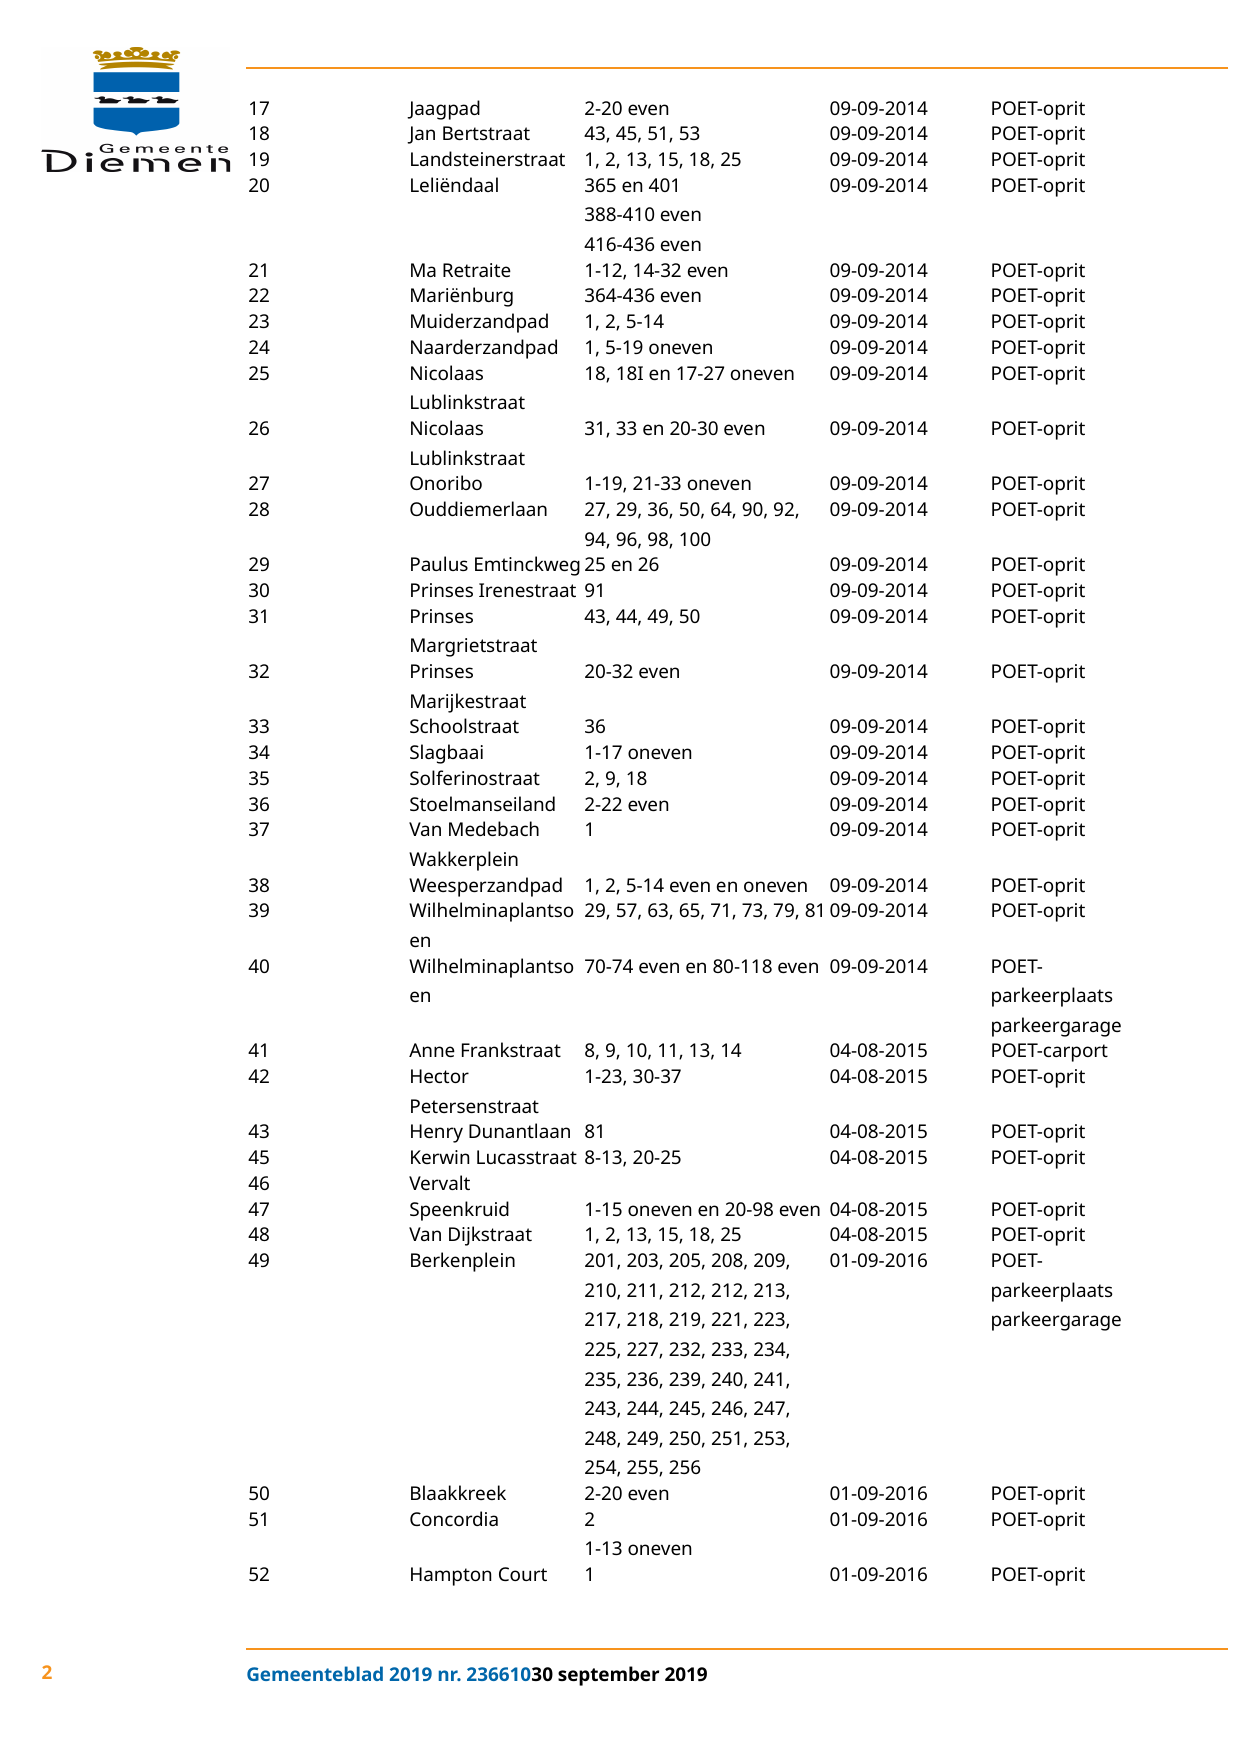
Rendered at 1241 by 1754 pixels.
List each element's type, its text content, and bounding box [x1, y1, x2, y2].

table_cell POET-oprit [990, 898, 1152, 953]
table_cell POET-oprit [990, 146, 1152, 172]
table_cell Naarderzandpad [409, 334, 584, 360]
table_cell 09-09-2014 [829, 470, 990, 496]
table_cell 8-13, 20-25 [584, 1145, 829, 1170]
table_cell Muiderzandpad [409, 308, 584, 334]
table_cell 23 [248, 308, 409, 334]
table_cell Mariënburg [409, 283, 584, 308]
table_cell 201, 203, 205, 208, 209, 210, 211, 212, 212, 213, 217, 218, 219, 221, 223, 225, 227, 232, 233, 234, 235, 236, 239, 240, 241, 243, 244, 245, 246, 247, 248, 249, 250, 251, 253, 254, 255, 256 [584, 1248, 829, 1480]
table_cell 2-22 even [584, 791, 829, 816]
table_cell 04-08-2015 [829, 1119, 990, 1144]
table_cell POET-oprit [990, 791, 1152, 816]
table_cell 09-09-2014 [829, 95, 990, 121]
table_cell 09-09-2014 [829, 603, 990, 658]
table_cell 27, 29, 36, 50, 64, 90, 92, 94, 96, 98, 100 [584, 496, 829, 551]
table_cell POET-oprit [990, 360, 1152, 415]
picture [41, 47, 231, 172]
table_cell 09-09-2014 [829, 658, 990, 713]
table_cell [584, 1170, 829, 1196]
table_cell 09-09-2014 [829, 714, 990, 739]
table_cell 09-09-2014 [829, 791, 990, 816]
table_cell 70-74 even en 80-118 even [584, 953, 829, 1038]
table_cell Leliëndaal [409, 172, 584, 257]
table_cell 27 [248, 470, 409, 496]
table_cell 09-09-2014 [829, 360, 990, 415]
table_cell 01-09-2016 [829, 1561, 990, 1587]
table_cell 09-09-2014 [829, 415, 990, 470]
table_cell POET-oprit [990, 1119, 1152, 1144]
table_cell 25 en 26 [584, 551, 829, 577]
table_cell 09-09-2014 [829, 172, 990, 257]
table_cell POET-oprit [990, 95, 1152, 121]
table_cell 09-09-2014 [829, 739, 990, 765]
table_cell Onoribo [409, 470, 584, 496]
table_cell POET-oprit [990, 334, 1152, 360]
table_cell 43, 45, 51, 53 [584, 121, 829, 146]
table_cell 38 [248, 872, 409, 897]
table_cell 1, 2, 5-14 [584, 308, 829, 334]
table_cell Blaakkreek [409, 1480, 584, 1506]
table_cell POET-parkeerplaats parkeergarage [990, 1248, 1152, 1480]
table_cell 09-09-2014 [829, 121, 990, 146]
table_cell POET-oprit [990, 496, 1152, 551]
table_cell 09-09-2014 [829, 146, 990, 172]
table_cell 42 [248, 1064, 409, 1119]
table_cell 01-09-2016 [829, 1248, 990, 1480]
table_cell Prinses Margrietstraat [409, 603, 584, 658]
table_cell 31 [248, 603, 409, 658]
table_cell 33 [248, 714, 409, 739]
table_cell 1-17 oneven [584, 739, 829, 765]
table_cell Nicolaas Lublinkstraat [409, 360, 584, 415]
table_cell POET-oprit [990, 257, 1152, 283]
table_cell POET-oprit [990, 872, 1152, 897]
table_cell POET-oprit [990, 816, 1152, 872]
table_cell 1-19, 21-33 oneven [584, 470, 829, 496]
table_cell 04-08-2015 [829, 1196, 990, 1222]
table_cell 09-09-2014 [829, 308, 990, 334]
table_cell POET-oprit [990, 308, 1152, 334]
table_cell 24 [248, 334, 409, 360]
table_cell 20 [248, 172, 409, 257]
table_cell Weesperzandpad [409, 872, 584, 897]
table_cell 09-09-2014 [829, 283, 990, 308]
table_cell Ouddiemerlaan [409, 496, 584, 551]
table_cell 2-20 even [584, 1480, 829, 1506]
table_cell 2 1-13 oneven [584, 1506, 829, 1561]
table_cell Ma Retraite [409, 257, 584, 283]
table_cell 365 en 401 388-410 even 416-436 even [584, 172, 829, 257]
table_cell 04-08-2015 [829, 1222, 990, 1247]
table_cell 09-09-2014 [829, 765, 990, 791]
table_cell 09-09-2014 [829, 496, 990, 551]
table_cell 18, 18I en 17-27 oneven [584, 360, 829, 415]
table_cell 37 [248, 816, 409, 872]
table_cell 43 [248, 1119, 409, 1144]
table_cell Vervalt [409, 1170, 584, 1196]
table_cell 49 [248, 1248, 409, 1480]
table_cell 20-32 even [584, 658, 829, 713]
table_cell 1 [584, 1561, 829, 1587]
table_cell Kerwin Lucasstraat [409, 1145, 584, 1170]
table_cell 51 [248, 1506, 409, 1561]
table_cell Paulus Emtinckweg [409, 551, 584, 577]
table_cell 09-09-2014 [829, 257, 990, 283]
table_cell 04-08-2015 [829, 1145, 990, 1170]
table_cell 09-09-2014 [829, 577, 990, 603]
table_cell POET-oprit [990, 470, 1152, 496]
table_cell 2-20 even [584, 95, 829, 121]
table_cell POET-oprit [990, 415, 1152, 470]
table_cell 1, 2, 5-14 even en oneven [584, 872, 829, 897]
table_cell 1-23, 30-37 [584, 1064, 829, 1119]
table_cell 48 [248, 1222, 409, 1247]
table_cell 26 [248, 415, 409, 470]
table_cell POET-oprit [990, 1506, 1152, 1561]
table_cell 01-09-2016 [829, 1506, 990, 1561]
table_cell 32 [248, 658, 409, 713]
table_cell 35 [248, 765, 409, 791]
table_cell POET-oprit [990, 714, 1152, 739]
table_cell 45 [248, 1145, 409, 1170]
table_cell 28 [248, 496, 409, 551]
table_cell Schoolstraat [409, 714, 584, 739]
table_cell POET-oprit [990, 1222, 1152, 1247]
table_cell POET-oprit [990, 1145, 1152, 1170]
table_cell 1-12, 14-32 even [584, 257, 829, 283]
table_cell POET-oprit [990, 172, 1152, 257]
table_cell 21 [248, 257, 409, 283]
table_cell Van Medebach Wakkerplein [409, 816, 584, 872]
table_cell Henry Dunantlaan [409, 1119, 584, 1144]
table_cell POET-oprit [990, 658, 1152, 713]
table_cell POET-oprit [990, 603, 1152, 658]
table_cell Prinses Marijkestraat [409, 658, 584, 713]
table_cell POET-parkeerplaats parkeergarage [990, 953, 1152, 1038]
table_cell 34 [248, 739, 409, 765]
table_cell Hector Petersenstraat [409, 1064, 584, 1119]
table_cell POET-carport [990, 1038, 1152, 1063]
table_cell 19 [248, 146, 409, 172]
table_cell Speenkruid [409, 1196, 584, 1222]
table_cell POET-oprit [990, 1064, 1152, 1119]
table_cell 1, 5-19 oneven [584, 334, 829, 360]
table_cell POET-oprit [990, 765, 1152, 791]
table_cell [990, 1170, 1152, 1196]
table_cell 22 [248, 283, 409, 308]
table_cell 39 [248, 898, 409, 953]
table_cell 18 [248, 121, 409, 146]
table_cell 31, 33 en 20-30 even [584, 415, 829, 470]
table_cell POET-oprit [990, 1480, 1152, 1506]
table_cell 2, 9, 18 [584, 765, 829, 791]
table_cell 40 [248, 953, 409, 1038]
table_cell 1-15 oneven en 20-98 even [584, 1196, 829, 1222]
table_cell 01-09-2016 [829, 1480, 990, 1506]
table_cell Nicolaas Lublinkstraat [409, 415, 584, 470]
table_cell [829, 1170, 990, 1196]
table_cell Wilhelminaplantsoen [409, 898, 584, 953]
table_cell 52 [248, 1561, 409, 1587]
table_cell POET-oprit [990, 1561, 1152, 1587]
table_cell Jan Bertstraat [409, 121, 584, 146]
table_cell POET-oprit [990, 283, 1152, 308]
table_cell Stoelmanseiland [409, 791, 584, 816]
table_cell POET-oprit [990, 577, 1152, 603]
table_cell 09-09-2014 [829, 898, 990, 953]
table_cell 41 [248, 1038, 409, 1063]
table_cell 364-436 even [584, 283, 829, 308]
table_cell 1, 2, 13, 15, 18, 25 [584, 146, 829, 172]
table_cell 09-09-2014 [829, 334, 990, 360]
table_cell Solferinostraat [409, 765, 584, 791]
table_cell 43, 44, 49, 50 [584, 603, 829, 658]
table_cell 29 [248, 551, 409, 577]
table_cell 17 [248, 95, 409, 121]
table_cell POET-oprit [990, 1196, 1152, 1222]
table_cell 30 [248, 577, 409, 603]
table_cell Hampton Court [409, 1561, 584, 1587]
table_cell 1 [584, 816, 829, 872]
table_cell 50 [248, 1480, 409, 1506]
table_cell 8, 9, 10, 11, 13, 14 [584, 1038, 829, 1063]
table_cell Prinses Irenestraat [409, 577, 584, 603]
table_cell Anne Frankstraat [409, 1038, 584, 1063]
table_cell POET-oprit [990, 551, 1152, 577]
table_cell Slagbaai [409, 739, 584, 765]
table_cell Berkenplein [409, 1248, 584, 1480]
table_cell 09-09-2014 [829, 872, 990, 897]
table_cell POET-oprit [990, 121, 1152, 146]
table_cell 47 [248, 1196, 409, 1222]
table_cell 04-08-2015 [829, 1064, 990, 1119]
table_cell Wilhelminaplantsoen [409, 953, 584, 1038]
table_cell 1, 2, 13, 15, 18, 25 [584, 1222, 829, 1247]
table_cell Van Dijkstraat [409, 1222, 584, 1247]
table_cell 04-08-2015 [829, 1038, 990, 1063]
table_cell 29, 57, 63, 65, 71, 73, 79, 81 [584, 898, 829, 953]
table_cell 09-09-2014 [829, 816, 990, 872]
table_cell Landsteinerstraat [409, 146, 584, 172]
table_cell 91 [584, 577, 829, 603]
table_cell POET-oprit [990, 739, 1152, 765]
table_cell 09-09-2014 [829, 953, 990, 1038]
table_cell 46 [248, 1170, 409, 1196]
table_cell Jaagpad [409, 95, 584, 121]
table_cell Concordia [409, 1506, 584, 1561]
table_cell 81 [584, 1119, 829, 1144]
table_cell 25 [248, 360, 409, 415]
table_cell 09-09-2014 [829, 551, 990, 577]
table_cell 36 [584, 714, 829, 739]
table_cell 36 [248, 791, 409, 816]
